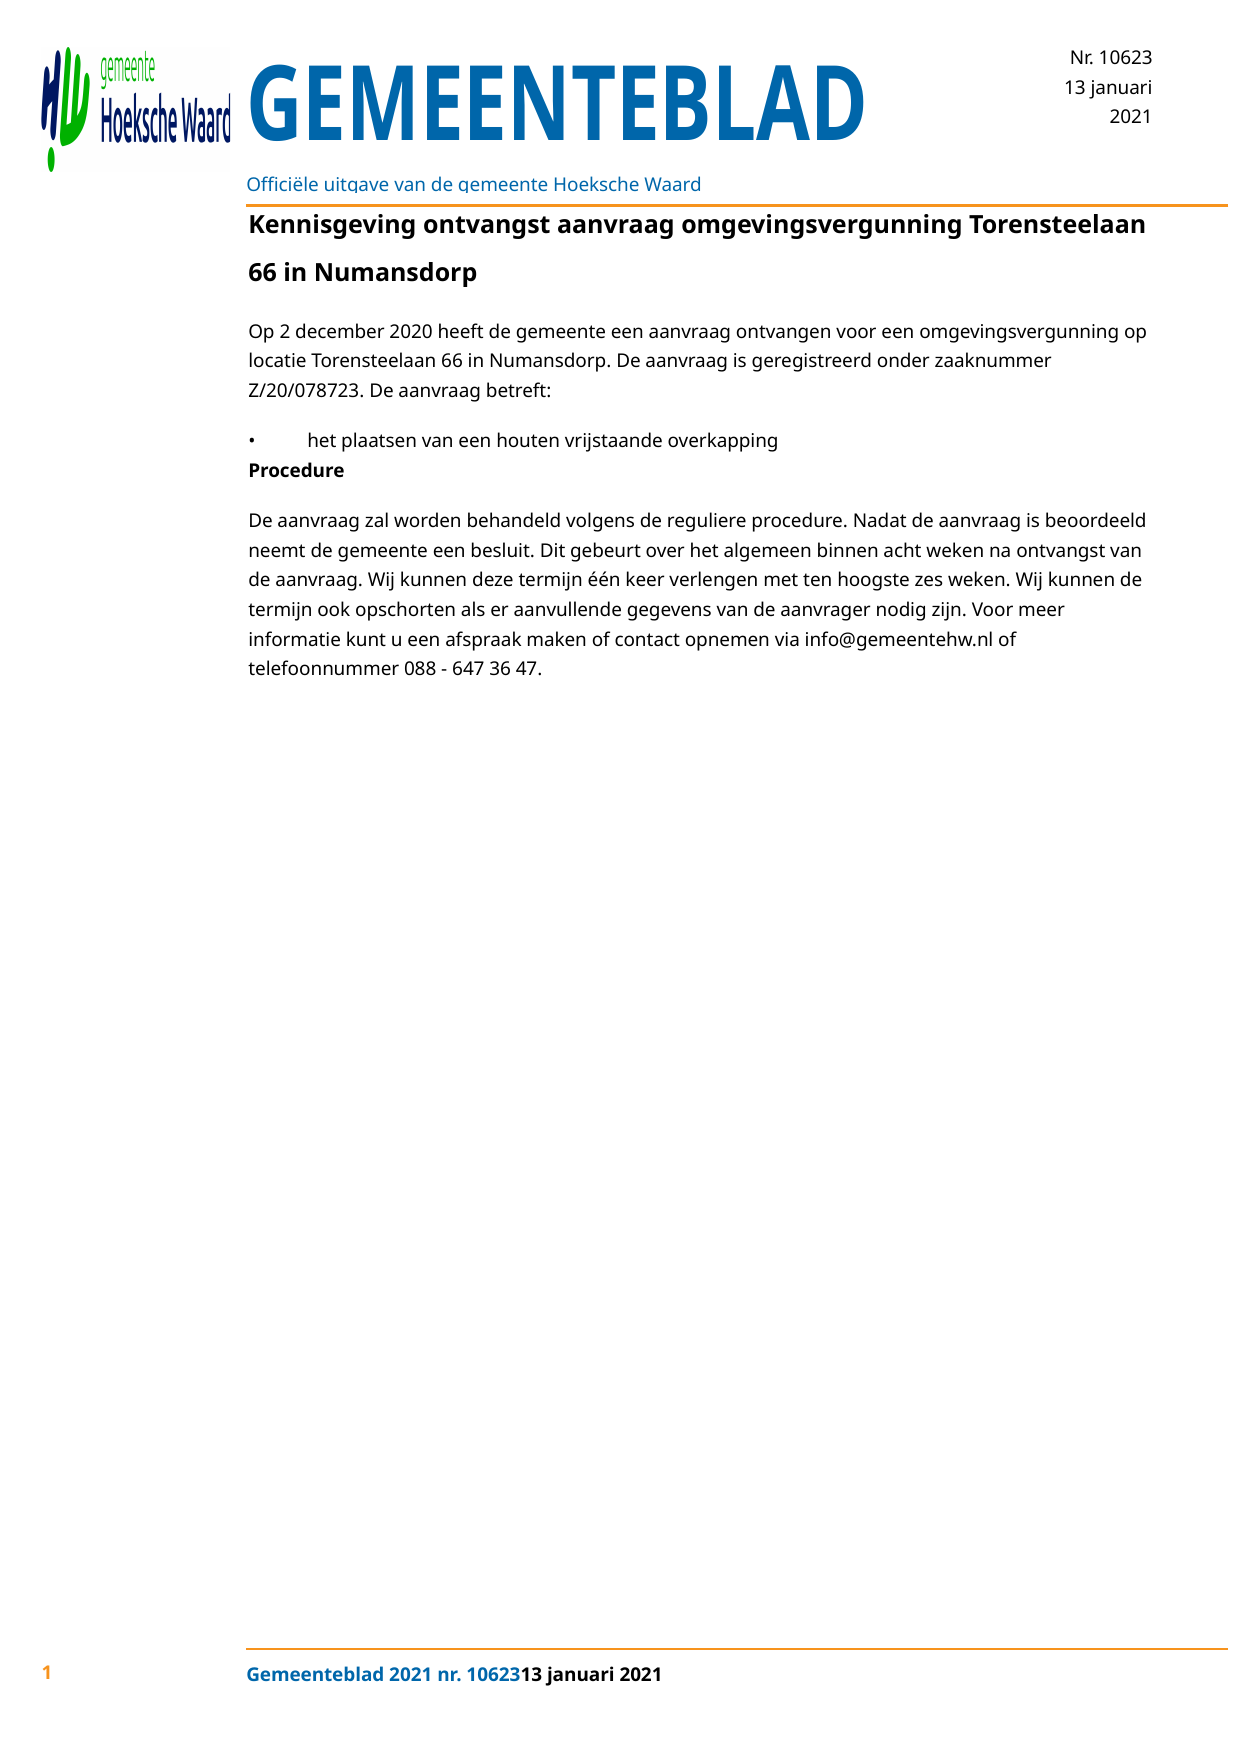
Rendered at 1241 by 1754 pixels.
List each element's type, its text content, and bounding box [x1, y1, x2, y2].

text Op 2 december 2020 heeft de gemeente een aanvraag ontvangen voor een omgevingsvergunning op locatie Torensteelaan 66 in Numansdorp. De aanvraag is geregistreerd onder zaaknummer Z/20/078723. De aanvraag betreft: [248, 318, 1152, 403]
text Procedure [248, 457, 1152, 483]
text De aanvraag zal worden behandeld volgens de reguliere procedure. Nadat de aanvraag is beoordeeld neemt de gemeente een besluit. Dit gebeurt over het algemeen binnen acht weken na ontvangst van de aanvraag. Wij kunnen deze termijn één keer verlengen met ten hoogste zes weken. Wij kunnen de termijn ook opschorten als er aanvullende gegevens van de aanvrager nodig zijn. Voor meer informatie kunt u een afspraak maken of contact opnemen via info@gemeentehw.nl of telefoonnummer 088 - 647 36 47. [248, 507, 1152, 681]
text Kennisgeving ontvangst aanvraag omgevingsvergunning Torensteelaan 66 in Numansdorp [248, 207, 1152, 288]
list het plaatsen van een houten vrijstaande overkapping [248, 427, 1152, 453]
picture [41, 47, 231, 172]
